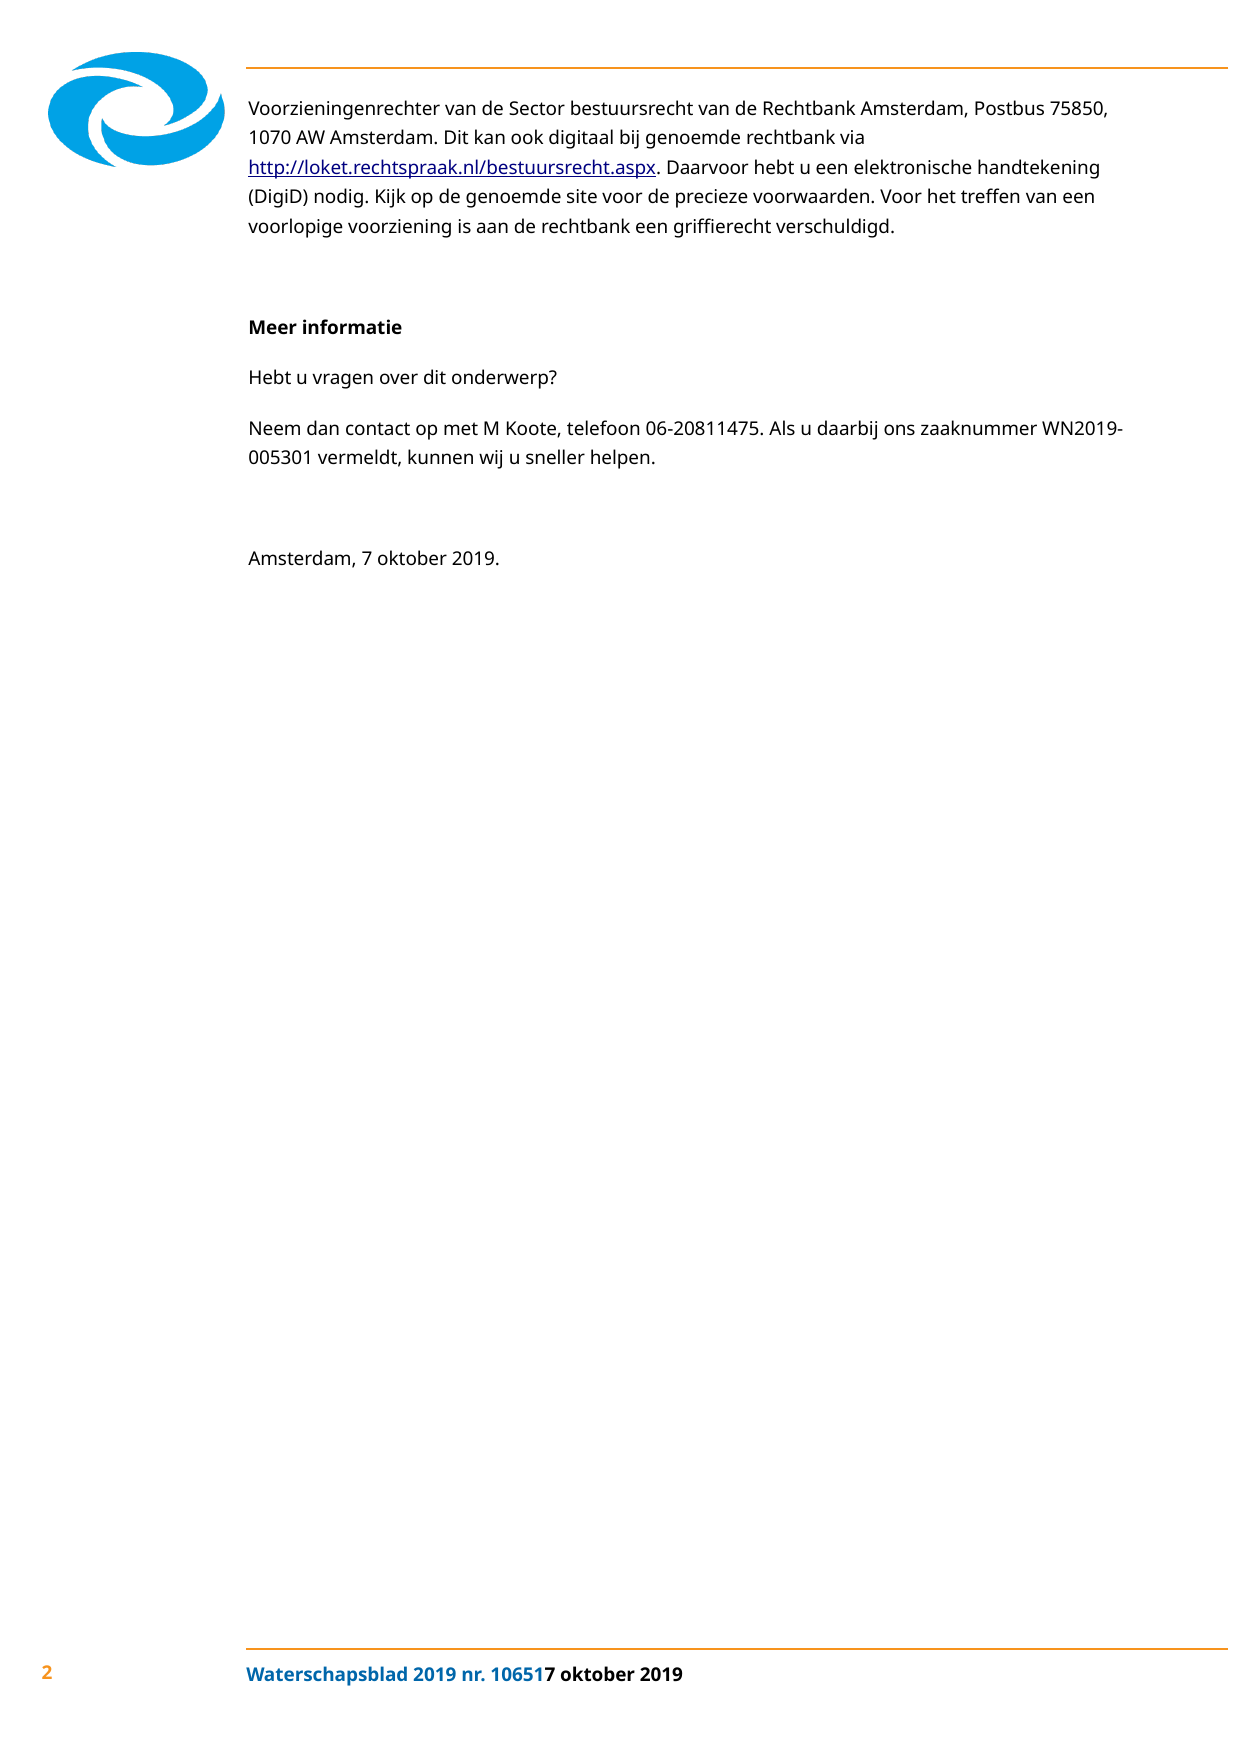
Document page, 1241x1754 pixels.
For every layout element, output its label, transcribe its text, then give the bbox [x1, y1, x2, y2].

text Amsterdam, 7 oktober 2019. [248, 545, 1152, 571]
text Neem dan contact op met M Koote, telefoon 06-20811475. Als u daarbij ons zaaknummer WN2019-005301 vermeldt, kunnen wij u sneller helpen. [248, 415, 1152, 470]
text Voorzieningenrechter van de Sector bestuursrecht van de Rechtbank Amsterdam, Postbus 75850, 1070 AW Amsterdam. Dit kan ook digitaal bij genoemde rechtbank via http://loket.rechtspraak.nl/bestuursrecht.aspx. Daarvoor hebt u een elektronische handtekening (DigiD) nodig. Kijk op de genoemde site voor de precieze voorwaarden. Voor het treffen van een voorlopige voorziening is aan de rechtbank een griffierecht verschuldigd. [248, 95, 1152, 239]
text Meer informatie [248, 314, 1152, 340]
text Hebt u vragen over dit onderwerp? [248, 364, 1152, 390]
picture [41, 47, 231, 172]
